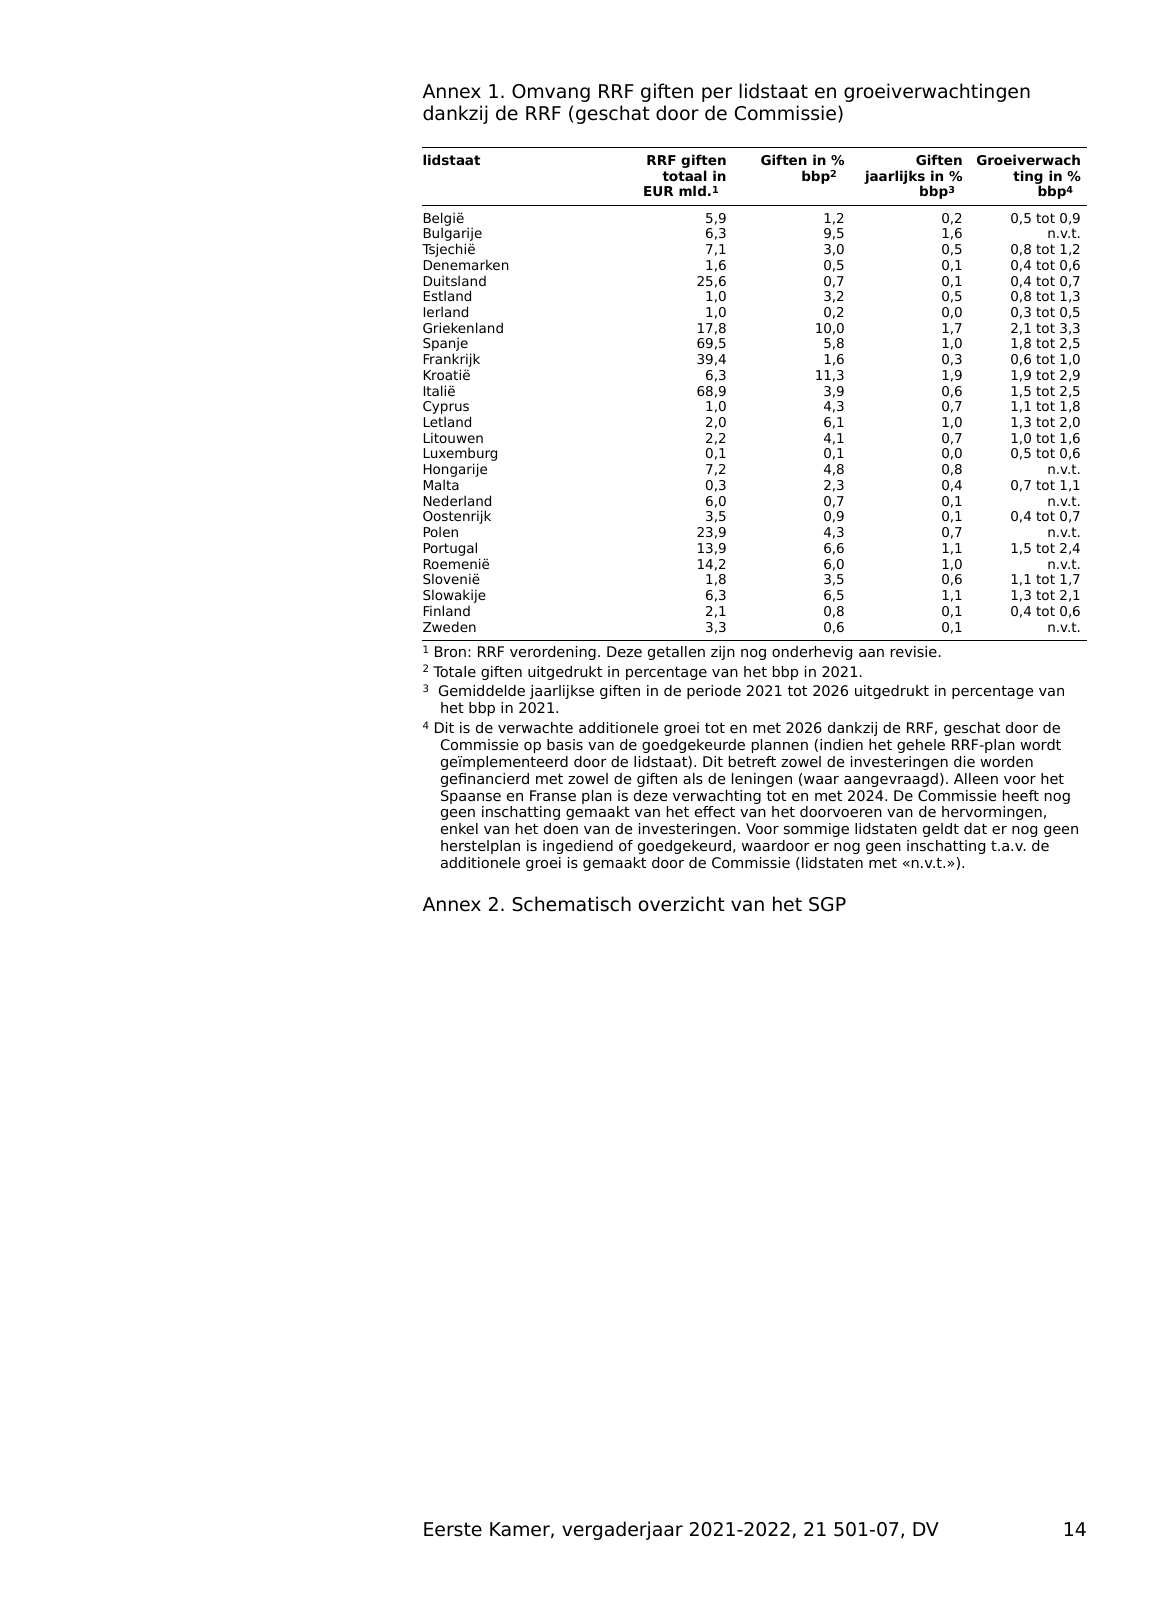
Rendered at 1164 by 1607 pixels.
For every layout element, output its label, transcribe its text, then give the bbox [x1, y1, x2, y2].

table_cell 0,7 [850, 431, 968, 446]
table_cell 0,1 [614, 446, 732, 462]
table_cell 0,2 [850, 206, 968, 226]
table_cell 1,0 [850, 556, 968, 572]
table_cell 0,0 [850, 446, 968, 462]
table_cell Kroatië [422, 368, 614, 383]
table_cell 3,0 [732, 242, 850, 258]
table_cell 0,4 tot 0,7 [969, 273, 1087, 289]
table_cell 4,1 [732, 431, 850, 446]
table_cell Roemenië [422, 556, 614, 572]
table_cell 0,7 [732, 273, 850, 289]
table_cell 7,1 [614, 242, 732, 258]
table_cell 6,3 [614, 588, 732, 604]
table_cell Denemarken [422, 258, 614, 273]
table_header Giften jaarlijks in % bbp3 [850, 148, 968, 205]
table_cell 0,8 tot 1,3 [969, 289, 1087, 305]
table_cell 0,8 [732, 604, 850, 619]
table_cell 6,0 [732, 556, 850, 572]
table_header Giften in % bbp2 [732, 148, 850, 205]
table_cell Spanje [422, 336, 614, 352]
table_cell 17,8 [614, 321, 732, 336]
table_cell Cyprus [422, 399, 614, 415]
table_cell 69,5 [614, 336, 732, 352]
table_cell 1,0 [614, 305, 732, 321]
table_cell Malta [422, 478, 614, 493]
table_cell Polen [422, 525, 614, 541]
table_cell 5,8 [732, 336, 850, 352]
table_cell Nederland [422, 494, 614, 509]
table_cell 39,4 [614, 352, 732, 368]
table_cell 1,9 [850, 368, 968, 383]
table_cell 1,3 tot 2,1 [969, 588, 1087, 604]
table_cell 25,6 [614, 273, 732, 289]
table_cell 0,1 [732, 446, 850, 462]
table_cell 0,7 [850, 399, 968, 415]
table_cell 6,1 [732, 415, 850, 431]
table_cell 1,6 [732, 352, 850, 368]
table_cell Bulgarije [422, 226, 614, 242]
table_cell n.v.t. [969, 462, 1087, 478]
table_cell Frankrijk [422, 352, 614, 368]
table_cell 1,7 [850, 321, 968, 336]
table_cell Oostenrijk [422, 509, 614, 525]
table_cell 6,0 [614, 494, 732, 509]
table_cell Finland [422, 604, 614, 619]
table_cell 1 Bron: RRF verordening. Deze getallen zijn nog onderhevig aan revisie. 2 Totale giften uitgedrukt in percentage van het bbp in 2021. 3 Gemiddelde jaarlijkse giften in de periode 2021 tot 2026 uitgedrukt in percentage van het bbp in 2021. 4 Dit is de verwachte additionele groei tot en met 2026 dankzij de RRF, geschat door de Commissie op basis van de goedgekeurde plannen (indien het gehele RRF-plan wordt geïmplementeerd door de lidstaat). Dit betreft zowel de investeringen die worden gefinancierd met zowel de giften als de leningen (waar aangevraagd). Alleen voor het Spaanse en Franse plan is deze verwachting tot en met 2024. De Commissie heeft nog geen inschatting gemaakt van het effect van het doorvoeren van de hervormingen, enkel van het doen van de investeringen. Voor sommige lidstaten geldt dat er nog geen herstelplan is ingediend of goedgekeurd, waardoor er nog geen inschatting t.a.v. de additionele groei is gemaakt door de Commissie (lidstaten met «n.v.t.»). [422, 641, 1087, 872]
table_cell 1,6 [850, 226, 968, 242]
table_cell 0,3 tot 0,5 [969, 305, 1087, 321]
table_cell 6,5 [732, 588, 850, 604]
table_cell 0,6 [732, 619, 850, 640]
table_cell 1,1 tot 1,7 [969, 572, 1087, 588]
table_cell 0,5 [850, 289, 968, 305]
table_cell 1,8 tot 2,5 [969, 336, 1087, 352]
table_cell 0,9 [732, 509, 850, 525]
table_cell Portugal [422, 541, 614, 556]
table_cell 11,3 [732, 368, 850, 383]
table_cell 0,6 [850, 384, 968, 399]
table_cell 4,3 [732, 525, 850, 541]
table_cell 0,3 [614, 478, 732, 493]
table_cell Griekenland [422, 321, 614, 336]
table_cell Letland [422, 415, 614, 431]
table_cell 6,3 [614, 368, 732, 383]
table_cell 0,1 [850, 604, 968, 619]
table_cell Estland [422, 289, 614, 305]
table_cell 0,0 [850, 305, 968, 321]
table_cell 7,2 [614, 462, 732, 478]
table_cell 0,1 [850, 509, 968, 525]
table_cell 0,6 tot 1,0 [969, 352, 1087, 368]
table_cell 3,9 [732, 384, 850, 399]
table_cell n.v.t. [969, 619, 1087, 640]
subtitle Annex 2. Schematisch overzicht van het SGP [422, 894, 1087, 916]
table_cell 1,8 [614, 572, 732, 588]
table_cell Litouwen [422, 431, 614, 446]
table_cell 68,9 [614, 384, 732, 399]
table_cell 0,1 [850, 258, 968, 273]
table_cell 2,1 tot 3,3 [969, 321, 1087, 336]
table_cell 6,3 [614, 226, 732, 242]
table_cell 0,4 tot 0,7 [969, 509, 1087, 525]
table_cell 0,4 tot 0,6 [969, 258, 1087, 273]
table_cell 0,5 tot 0,9 [969, 206, 1087, 226]
table_cell 1,1 [850, 541, 968, 556]
table_cell 0,1 [850, 494, 968, 509]
table_cell 2,3 [732, 478, 850, 493]
table_cell Zweden [422, 619, 614, 640]
table_cell 1,6 [614, 258, 732, 273]
table_cell 1,3 tot 2,0 [969, 415, 1087, 431]
table_cell 4,8 [732, 462, 850, 478]
table_cell Ierland [422, 305, 614, 321]
table_cell 0,8 [850, 462, 968, 478]
table_cell 0,5 [732, 258, 850, 273]
table_cell 1,0 [850, 415, 968, 431]
table_cell 1,5 tot 2,5 [969, 384, 1087, 399]
table_cell Luxemburg [422, 446, 614, 462]
table_cell 1,0 [614, 289, 732, 305]
table_cell 1,1 tot 1,8 [969, 399, 1087, 415]
table_cell 3,3 [614, 619, 732, 640]
table_cell 2,2 [614, 431, 732, 446]
table_cell 2,1 [614, 604, 732, 619]
table_cell 3,5 [732, 572, 850, 588]
table_cell Hongarije [422, 462, 614, 478]
table_cell België [422, 206, 614, 226]
table_cell 0,6 [850, 572, 968, 588]
table_cell n.v.t. [969, 525, 1087, 541]
table_cell 3,5 [614, 509, 732, 525]
table_cell 1,0 tot 1,6 [969, 431, 1087, 446]
table_cell 0,7 [850, 525, 968, 541]
table_header Groeiverwachting in % bbp4 [969, 148, 1087, 205]
table_cell 5,9 [614, 206, 732, 226]
table_cell 0,1 [850, 273, 968, 289]
table_cell 0,7 [732, 494, 850, 509]
table_cell 4,3 [732, 399, 850, 415]
table_cell 2,0 [614, 415, 732, 431]
table_header lidstaat [422, 148, 614, 205]
table_cell 3,2 [732, 289, 850, 305]
table_cell 13,9 [614, 541, 732, 556]
table_cell Tsjechië [422, 242, 614, 258]
table_cell 1,5 tot 2,4 [969, 541, 1087, 556]
table_cell 1,0 [614, 399, 732, 415]
table_cell 0,2 [732, 305, 850, 321]
table_cell 0,5 [850, 242, 968, 258]
table_cell Slovenië [422, 572, 614, 588]
subtitle Annex 1. Omvang RRF giften per lidstaat en groeiverwachtingen dankzij de RRF (geschat door de Commissie) [422, 81, 1087, 125]
table_cell 1,9 tot 2,9 [969, 368, 1087, 383]
table_cell n.v.t. [969, 226, 1087, 242]
table_cell 1,1 [850, 588, 968, 604]
table_cell 0,3 [850, 352, 968, 368]
table_cell 0,8 tot 1,2 [969, 242, 1087, 258]
table_cell Duitsland [422, 273, 614, 289]
table_cell n.v.t. [969, 556, 1087, 572]
table_cell 6,6 [732, 541, 850, 556]
table_cell Italië [422, 384, 614, 399]
table_cell 0,1 [850, 619, 968, 640]
table_cell 23,9 [614, 525, 732, 541]
table_cell 10,0 [732, 321, 850, 336]
table_cell 1,2 [732, 206, 850, 226]
table_header RRF giften totaal in EUR mld.1 [614, 148, 732, 205]
table_cell 14,2 [614, 556, 732, 572]
table_cell 0,4 [850, 478, 968, 493]
table_cell 1,0 [850, 336, 968, 352]
table_cell 9,5 [732, 226, 850, 242]
table_cell n.v.t. [969, 494, 1087, 509]
table_cell 0,7 tot 1,1 [969, 478, 1087, 493]
table_cell 0,4 tot 0,6 [969, 604, 1087, 619]
table_cell 0,5 tot 0,6 [969, 446, 1087, 462]
table_cell Slowakije [422, 588, 614, 604]
